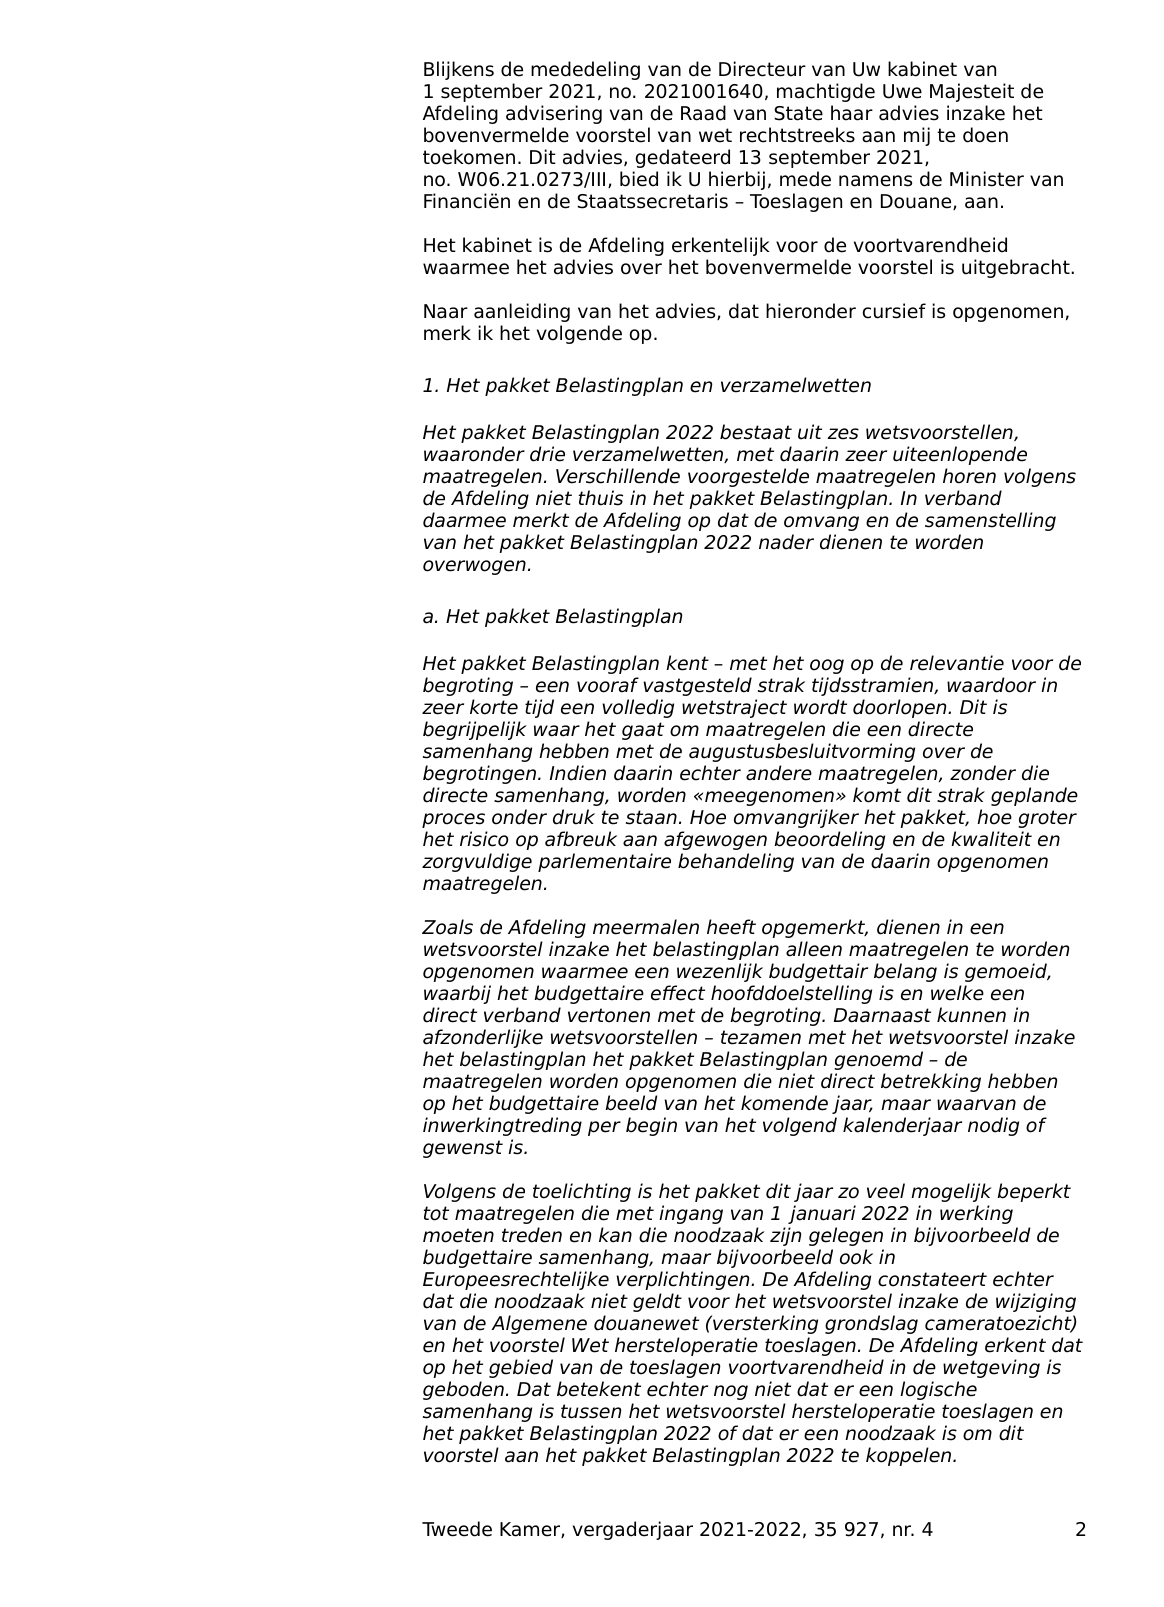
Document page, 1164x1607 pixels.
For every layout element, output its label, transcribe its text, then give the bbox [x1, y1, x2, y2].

text Het pakket Belastingplan kent – met het oog op de relevantie voor de begroting – een vooraf vastgesteld strak tijdsstramien, waardoor in zeer korte tijd een volledig wetstraject wordt doorlopen. Dit is begrijpelijk waar het gaat om maatregelen die een directe samenhang hebben met de augustusbesluitvorming over de begrotingen. Indien daarin echter andere maatregelen, zonder die directe samenhang, worden «meegenomen» komt dit strak geplande proces onder druk te staan. Hoe omvangrijker het pakket, hoe groter het risico op afbreuk aan afgewogen beoordeling en de kwaliteit en zorgvuldige parlementaire behandeling van de daarin opgenomen maatregelen. [422, 653, 1087, 895]
text Blijkens de mededeling van de Directeur van Uw kabinet van 1 september 2021, no. 2021001640, machtigde Uwe Majesteit de Afdeling advisering van de Raad van State haar advies inzake het bovenvermelde voorstel van wet rechtstreeks aan mij te doen toekomen. Dit advies, gedateerd 13 september 2021, no. W06.21.0273/III, bied ik U hierbij, mede namens de Minister van Financiën en de Staatssecretaris – Toeslagen en Douane, aan. [422, 59, 1087, 213]
text Zoals de Afdeling meermalen heeft opgemerkt, dienen in een wetsvoorstel inzake het belastingplan alleen maatregelen te worden opgenomen waarmee een wezenlijk budgettair belang is gemoeid, waarbij het budgettaire effect hoofddoelstelling is en welke een direct verband vertonen met de begroting. Daarnaast kunnen in afzonderlijke wetsvoorstellen – tezamen met het wetsvoorstel inzake het belastingplan het pakket Belastingplan genoemd – de maatregelen worden opgenomen die niet direct betrekking hebben op het budgettaire beeld van het komende jaar, maar waarvan de inwerkingtreding per begin van het volgend kalenderjaar nodig of gewenst is. [422, 917, 1087, 1159]
text Volgens de toelichting is het pakket dit jaar zo veel mogelijk beperkt tot maatregelen die met ingang van 1 januari 2022 in werking moeten treden en kan die noodzaak zijn gelegen in bijvoorbeeld de budgettaire samenhang, maar bijvoorbeeld ook in Europeesrechtelijke verplichtingen. De Afdeling constateert echter dat die noodzaak niet geldt voor het wetsvoorstel inzake de wijziging van de Algemene douanewet (versterking grondslag cameratoezicht) en het voorstel Wet hersteloperatie toeslagen. De Afdeling erkent dat op het gebied van de toeslagen voortvarendheid in de wetgeving is geboden. Dat betekent echter nog niet dat er een logische samenhang is tussen het wetsvoorstel hersteloperatie toeslagen en het pakket Belastingplan 2022 of dat er een noodzaak is om dit voorstel aan het pakket Belastingplan 2022 te koppelen. [422, 1181, 1087, 1467]
subtitle a. Het pakket Belastingplan [422, 606, 1087, 628]
text Naar aanleiding van het advies, dat hieronder cursief is opgenomen, merk ik het volgende op. [422, 301, 1087, 345]
subtitle 1. Het pakket Belastingplan en verzamelwetten [422, 375, 1087, 397]
text Het pakket Belastingplan 2022 bestaat uit zes wetsvoorstellen, waaronder drie verzamelwetten, met daarin zeer uiteenlopende maatregelen. Verschillende voorgestelde maatregelen horen volgens de Afdeling niet thuis in het pakket Belastingplan. In verband daarmee merkt de Afdeling op dat de omvang en de samenstelling van het pakket Belastingplan 2022 nader dienen te worden overwogen. [422, 422, 1087, 576]
text Het kabinet is de Afdeling erkentelijk voor de voortvarendheid waarmee het advies over het bovenvermelde voorstel is uitgebracht. [422, 235, 1087, 279]
